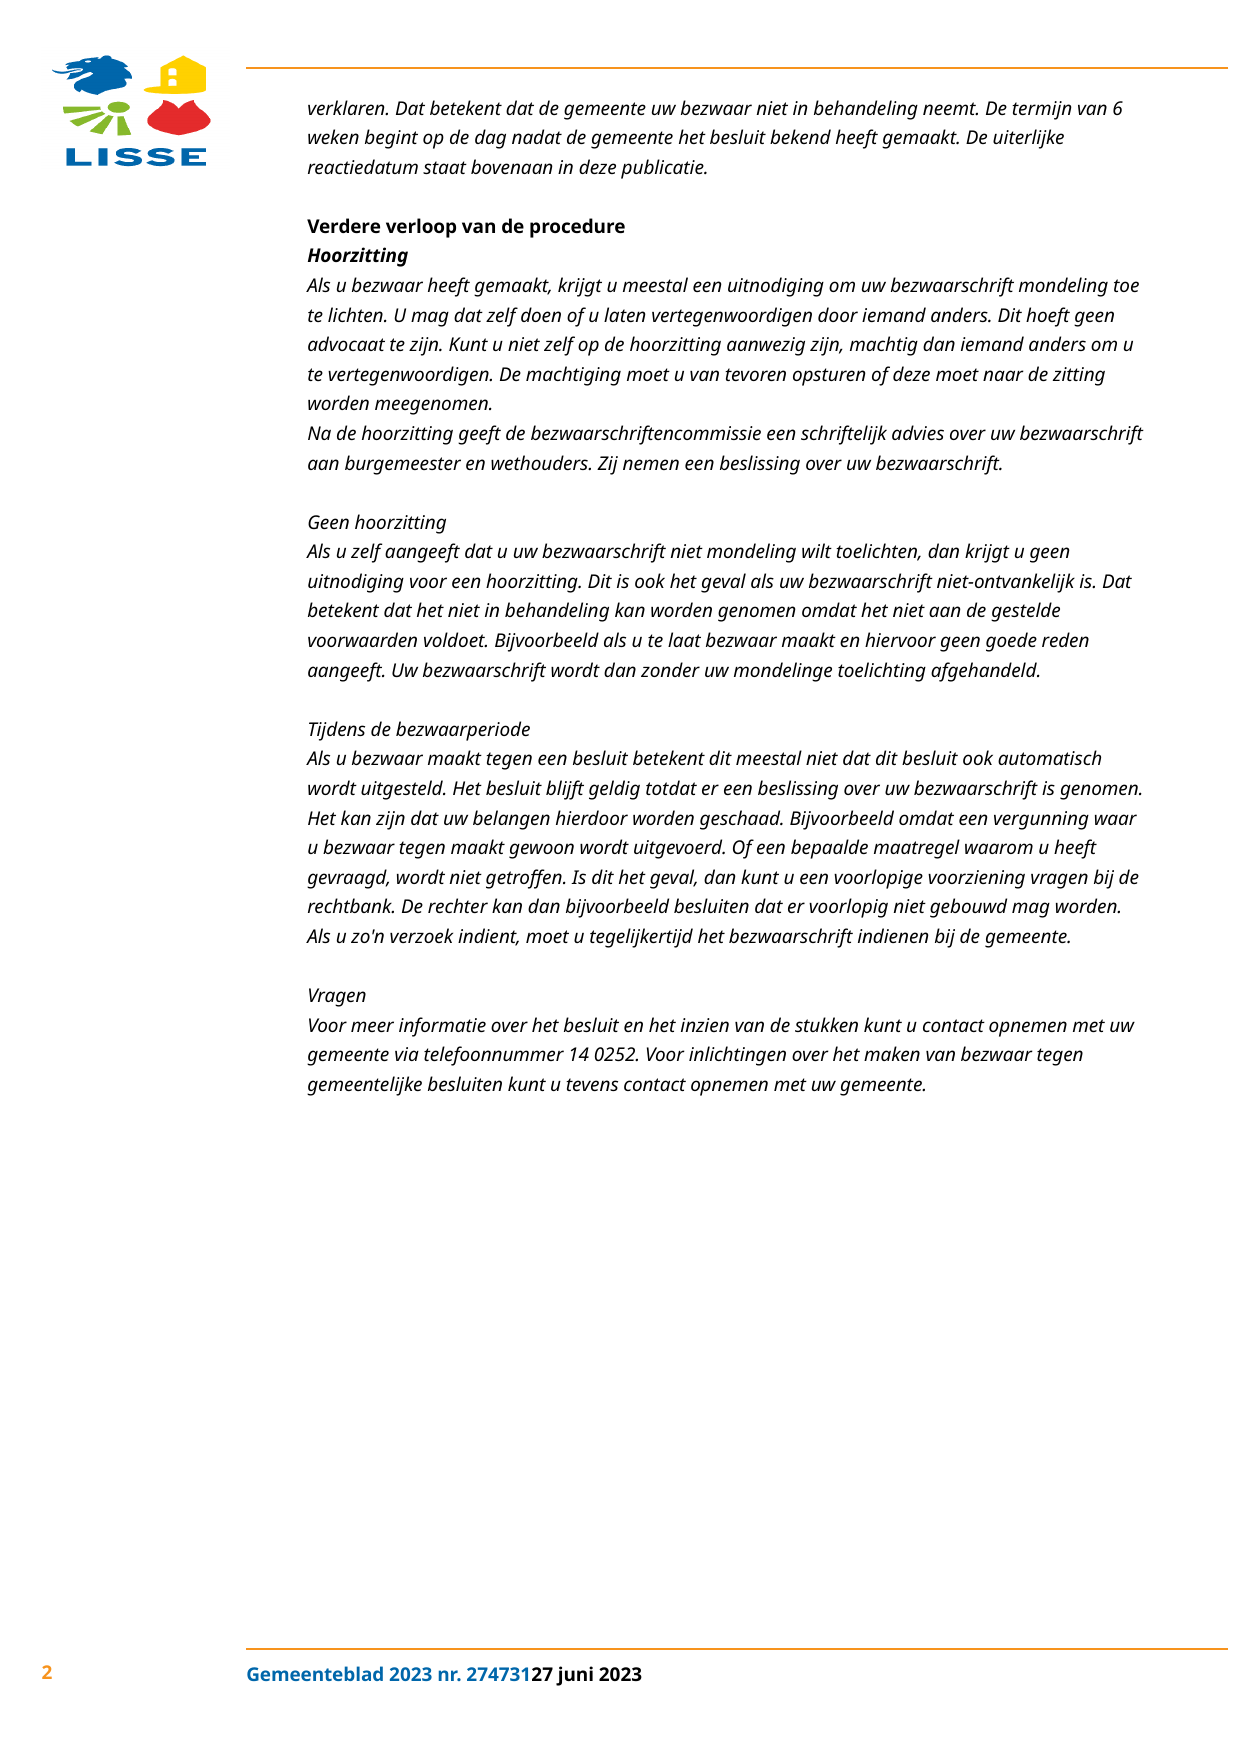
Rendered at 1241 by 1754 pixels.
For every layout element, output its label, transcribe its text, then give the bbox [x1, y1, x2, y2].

list Verdere verloop van de procedure [248, 213, 1152, 239]
list Tijdens de bezwaarperiode [248, 716, 1152, 742]
list Vragen [248, 982, 1152, 1008]
list Als u zelf aangeeft dat u uw bezwaarschrift niet mondeling wilt toelichten, dan krijgt u geen uitnodiging voor een hoorzitting. Dit is ook het geval als uw bezwaarschrift niet-ontvankelijk is. Dat betekent dat het niet in behandeling kan worden genomen omdat het niet aan de gestelde voorwaarden voldoet. Bijvoorbeeld als u te laat bezwaar maakt en hiervoor geen goede reden aangeeft. Uw bezwaarschrift wordt dan zonder uw mondelinge toelichting afgehandeld. [248, 538, 1152, 683]
list Na de hoorzitting geeft de bezwaarschriftencommissie een schriftelijk advies over uw bezwaarschrift aan burgemeester en wethouders. Zij nemen een beslissing over uw bezwaarschrift. [248, 420, 1152, 476]
list Als u bezwaar heeft gemaakt, krijgt u meestal een uitnodiging om uw bezwaarschrift mondeling toe te lichten. U mag dat zelf doen of u laten vertegenwoordigen door iemand anders. Dit hoeft geen advocaat te zijn. Kunt u niet zelf op de hoorzitting aanwezig zijn, machtig dan iemand anders om u te vertegenwoordigen. De machtiging moet u van tevoren opsturen of deze moet naar de zitting worden meegenomen. [248, 272, 1152, 416]
list Als u bezwaar maakt tegen een besluit betekent dit meestal niet dat dit besluit ook automatisch wordt uitgesteld. Het besluit blijft geldig totdat er een beslissing over uw bezwaarschrift is genomen. Het kan zijn dat uw belangen hierdoor worden geschaad. Bijvoorbeeld omdat een vergunning waar u bezwaar tegen maakt gewoon wordt uitgevoerd. Of een bepaalde maatregel waarom u heeft gevraagd, wordt niet getroffen. Is dit het geval, dan kunt u een voorlopige voorziening vragen bij de rechtbank. De rechter kan dan bijvoorbeeld besluiten dat er voorlopig niet gebouwd mag worden. Als u zo'n verzoek indient, moet u tegelijkertijd het bezwaarschrift indienen bij de gemeente. [248, 746, 1152, 949]
list verklaren. Dat betekent dat de gemeente uw bezwaar niet in behandeling neemt. De termijn van 6 weken begint op de dag nadat de gemeente het besluit bekend heeft gemaakt. De uiterlijke reactiedatum staat bovenaan in deze publicatie. [248, 95, 1152, 180]
list Geen hoorzitting [248, 509, 1152, 535]
list Voor meer informatie over het besluit en het inzien van de stukken kunt u contact opnemen met uw gemeente via telefoonnummer 14 0252. Voor inlichtingen over het maken van bezwaar tegen gemeentelijke besluiten kunt u tevens contact opnemen met uw gemeente. [248, 1012, 1152, 1097]
list Hoorzitting [248, 243, 1152, 268]
picture [41, 47, 231, 172]
